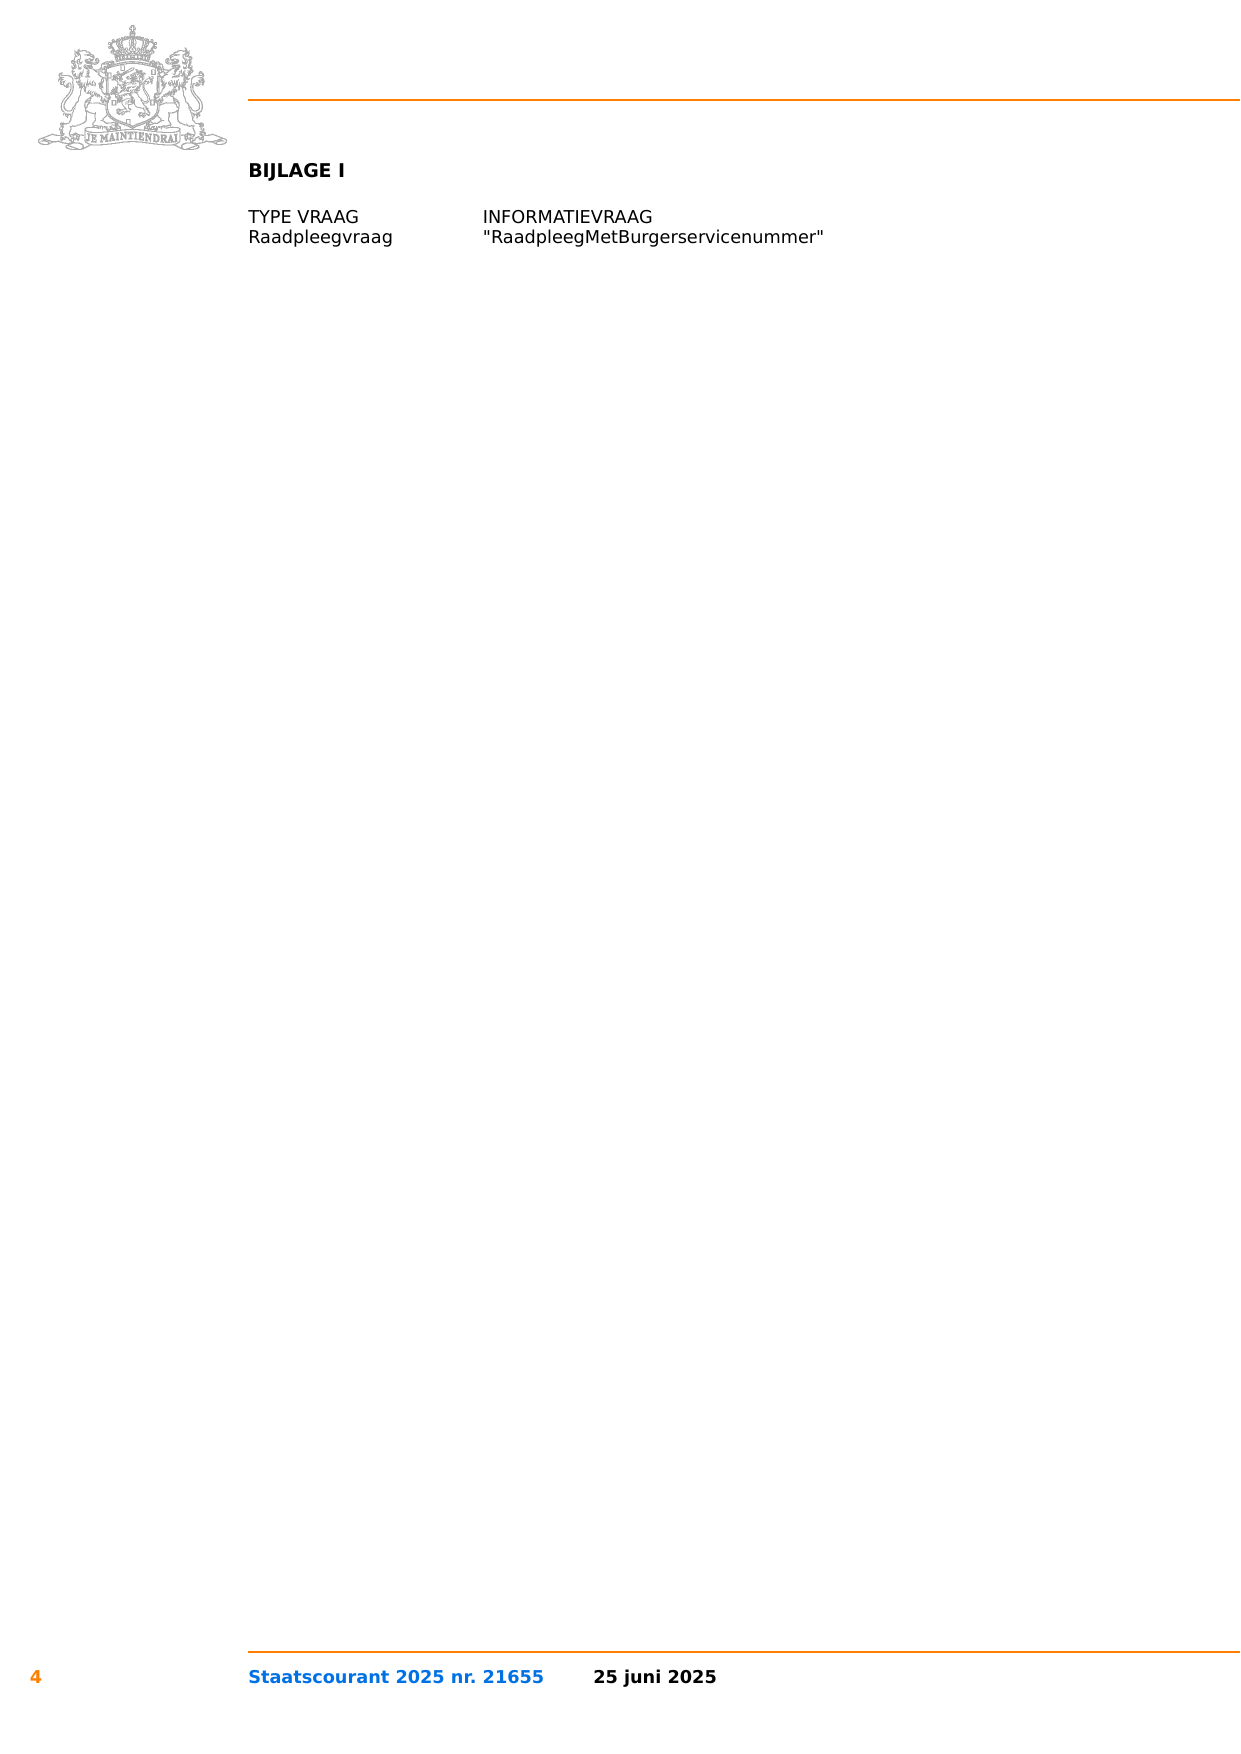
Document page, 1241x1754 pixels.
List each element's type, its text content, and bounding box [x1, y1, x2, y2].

subtitle BIJLAGE I [248, 160, 1163, 182]
table_cell Raadpleegvraag [248, 228, 477, 248]
picture [38, 25, 227, 150]
table_header TYPE VRAAG [248, 207, 477, 227]
table_header INFORMATIEVRAAG [477, 207, 1163, 227]
table_cell "RaadpleegMetBurgerservicenummer" [477, 228, 1163, 248]
